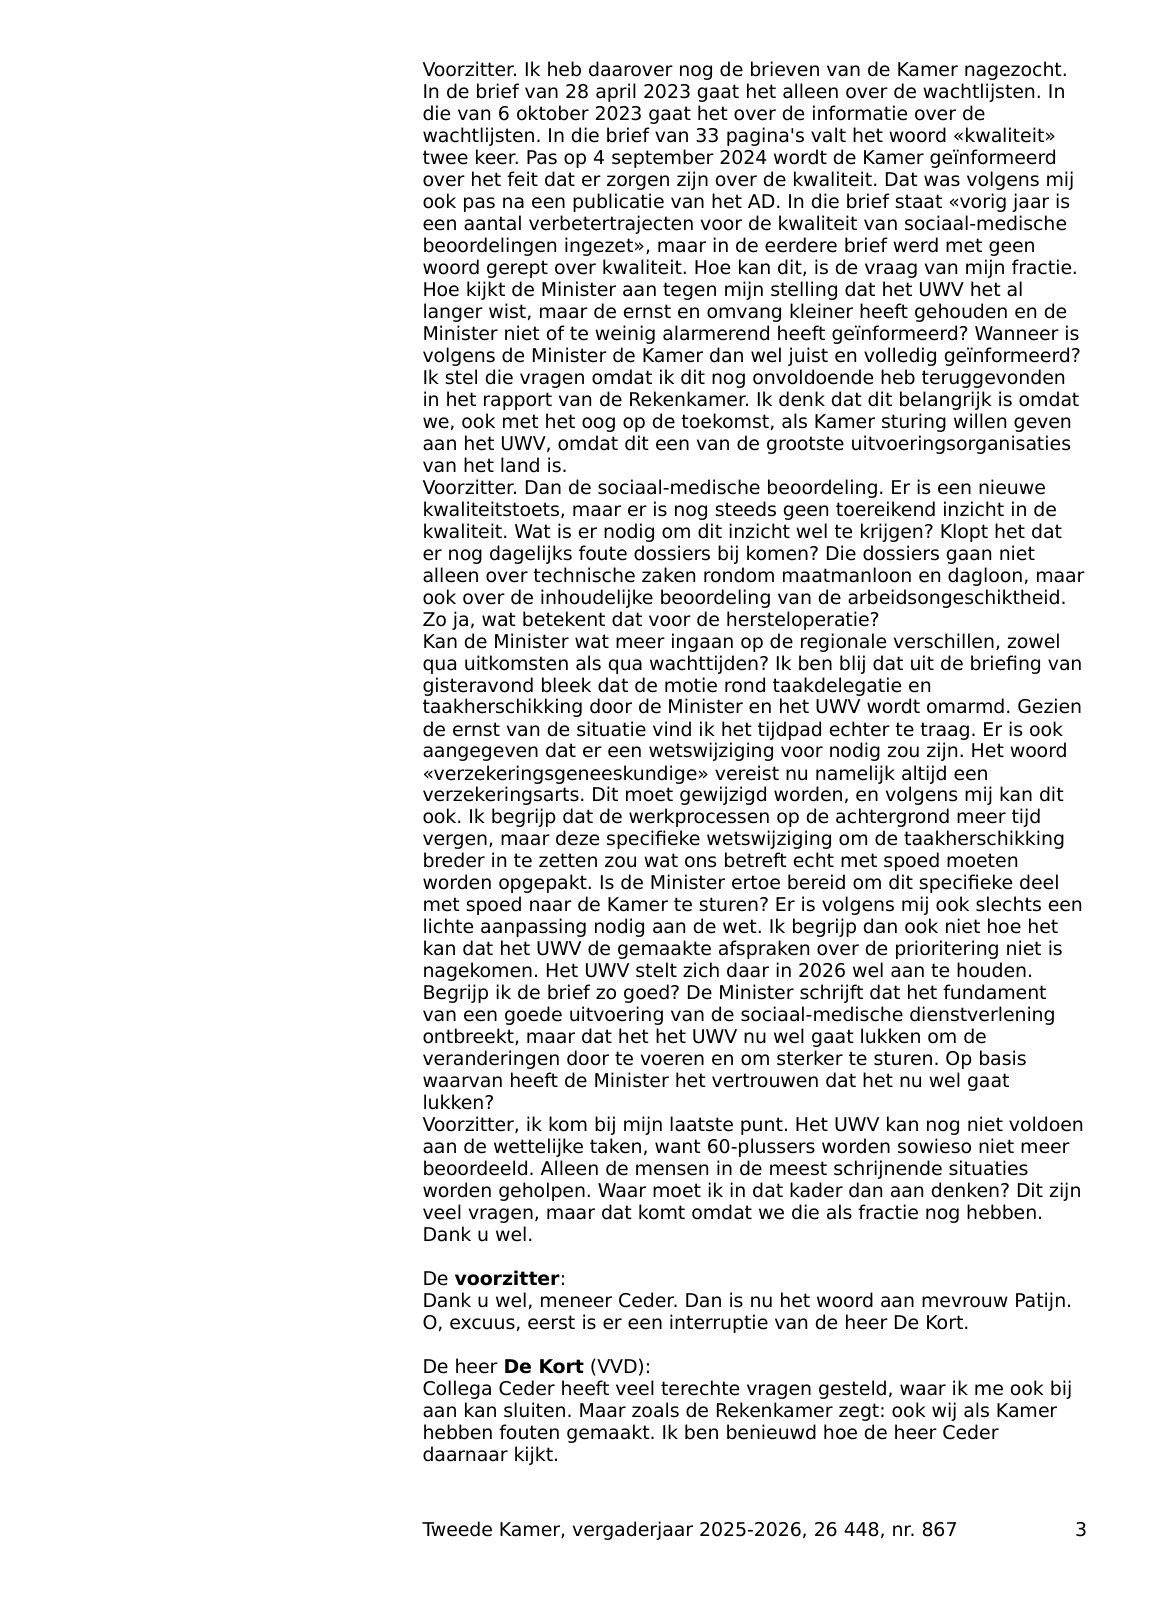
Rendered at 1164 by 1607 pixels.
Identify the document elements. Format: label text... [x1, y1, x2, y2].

text Kan de Minister wat meer ingaan op de regionale verschillen, zowel qua uitkomsten als qua wachttijden? Ik ben blij dat uit de briefing van gisteravond bleek dat de motie rond taakdelegatie en taakherschikking door de Minister en het UWV wordt omarmd. Gezien de ernst van de situatie vind ik het tijdpad echter te traag. Er is ook aangegeven dat er een wetswijziging voor nodig zou zijn. Het woord «verzekeringsgeneeskundige» vereist nu namelijk altijd een verzekeringsarts. Dit moet gewijzigd worden, en volgens mij kan dit ook. Ik begrijp dat de werkprocessen op de achtergrond meer tijd vergen, maar deze specifieke wetswijziging om de taakherschikking breder in te zetten zou wat ons betreft echt met spoed moeten worden opgepakt. Is de Minister ertoe bereid om dit specifieke deel met spoed naar de Kamer te sturen? Er is volgens mij ook slechts een lichte aanpassing nodig aan de wet. Ik begrijp dan ook niet hoe het kan dat het UWV de gemaakte afspraken over de prioritering niet is nagekomen. Het UWV stelt zich daar in 2026 wel aan te houden. Begrijp ik de brief zo goed? De Minister schrijft dat het fundament van een goede uitvoering van de sociaal-medische dienstverlening ontbreekt, maar dat het het UWV nu wel gaat lukken om de veranderingen door te voeren en om sterker te sturen. Op basis waarvan heeft de Minister het vertrouwen dat het nu wel gaat lukken? [422, 631, 1087, 1114]
text Voorzitter. Ik heb daarover nog de brieven van de Kamer nagezocht. In de brief van 28 april 2023 gaat het alleen over de wachtlijsten. In die van 6 oktober 2023 gaat het over de informatie over de wachtlijsten. In die brief van 33 pagina's valt het woord «kwaliteit» twee keer. Pas op 4 september 2024 wordt de Kamer geïnformeerd over het feit dat er zorgen zijn over de kwaliteit. Dat was volgens mij ook pas na een publicatie van het AD. In die brief staat «vorig jaar is een aantal verbetertrajecten voor de kwaliteit van sociaal-medische beoordelingen ingezet», maar in de eerdere brief werd met geen woord gerept over kwaliteit. Hoe kan dit, is de vraag van mijn fractie. Hoe kijkt de Minister aan tegen mijn stelling dat het UWV het al langer wist, maar de ernst en omvang kleiner heeft gehouden en de Minister niet of te weinig alarmerend heeft geïnformeerd? Wanneer is volgens de Minister de Kamer dan wel juist en volledig geïnformeerd? Ik stel die vragen omdat ik dit nog onvoldoende heb teruggevonden in het rapport van de Rekenkamer. Ik denk dat dit belangrijk is omdat we, ook met het oog op de toekomst, als Kamer sturing willen geven aan het UWV, omdat dit een van de grootste uitvoeringsorganisaties van het land is. [422, 59, 1087, 477]
text Dank u wel, meneer Ceder. Dan is nu het woord aan mevrouw Patijn. O, excuus, eerst is er een interruptie van de heer De Kort. [422, 1290, 1087, 1334]
text Collega Ceder heeft veel terechte vragen gesteld, waar ik me ook bij aan kan sluiten. Maar zoals de Rekenkamer zegt: ook wij als Kamer hebben fouten gemaakt. Ik ben benieuwd hoe de heer Ceder daarnaar kijkt. [422, 1378, 1087, 1466]
text De voorzitter: [422, 1268, 1087, 1290]
text Voorzitter, ik kom bij mijn laatste punt. Het UWV kan nog niet voldoen aan de wettelijke taken, want 60-plussers worden sowieso niet meer beoordeeld. Alleen de mensen in de meest schrijnende situaties worden geholpen. Waar moet ik in dat kader dan aan denken? Dit zijn veel vragen, maar dat komt omdat we die als fractie nog hebben. [422, 1114, 1087, 1224]
text Voorzitter. Dan de sociaal-medische beoordeling. Er is een nieuwe kwaliteitstoets, maar er is nog steeds geen toereikend inzicht in de kwaliteit. Wat is er nodig om dit inzicht wel te krijgen? Klopt het dat er nog dagelijks foute dossiers bij komen? Die dossiers gaan niet alleen over technische zaken rondom maatmanloon en dagloon, maar ook over de inhoudelijke beoordeling van de arbeidsongeschiktheid. Zo ja, wat betekent dat voor de hersteloperatie? [422, 477, 1087, 631]
text De heer De Kort (VVD): [422, 1356, 1087, 1378]
text Dank u wel. [422, 1224, 1087, 1246]
